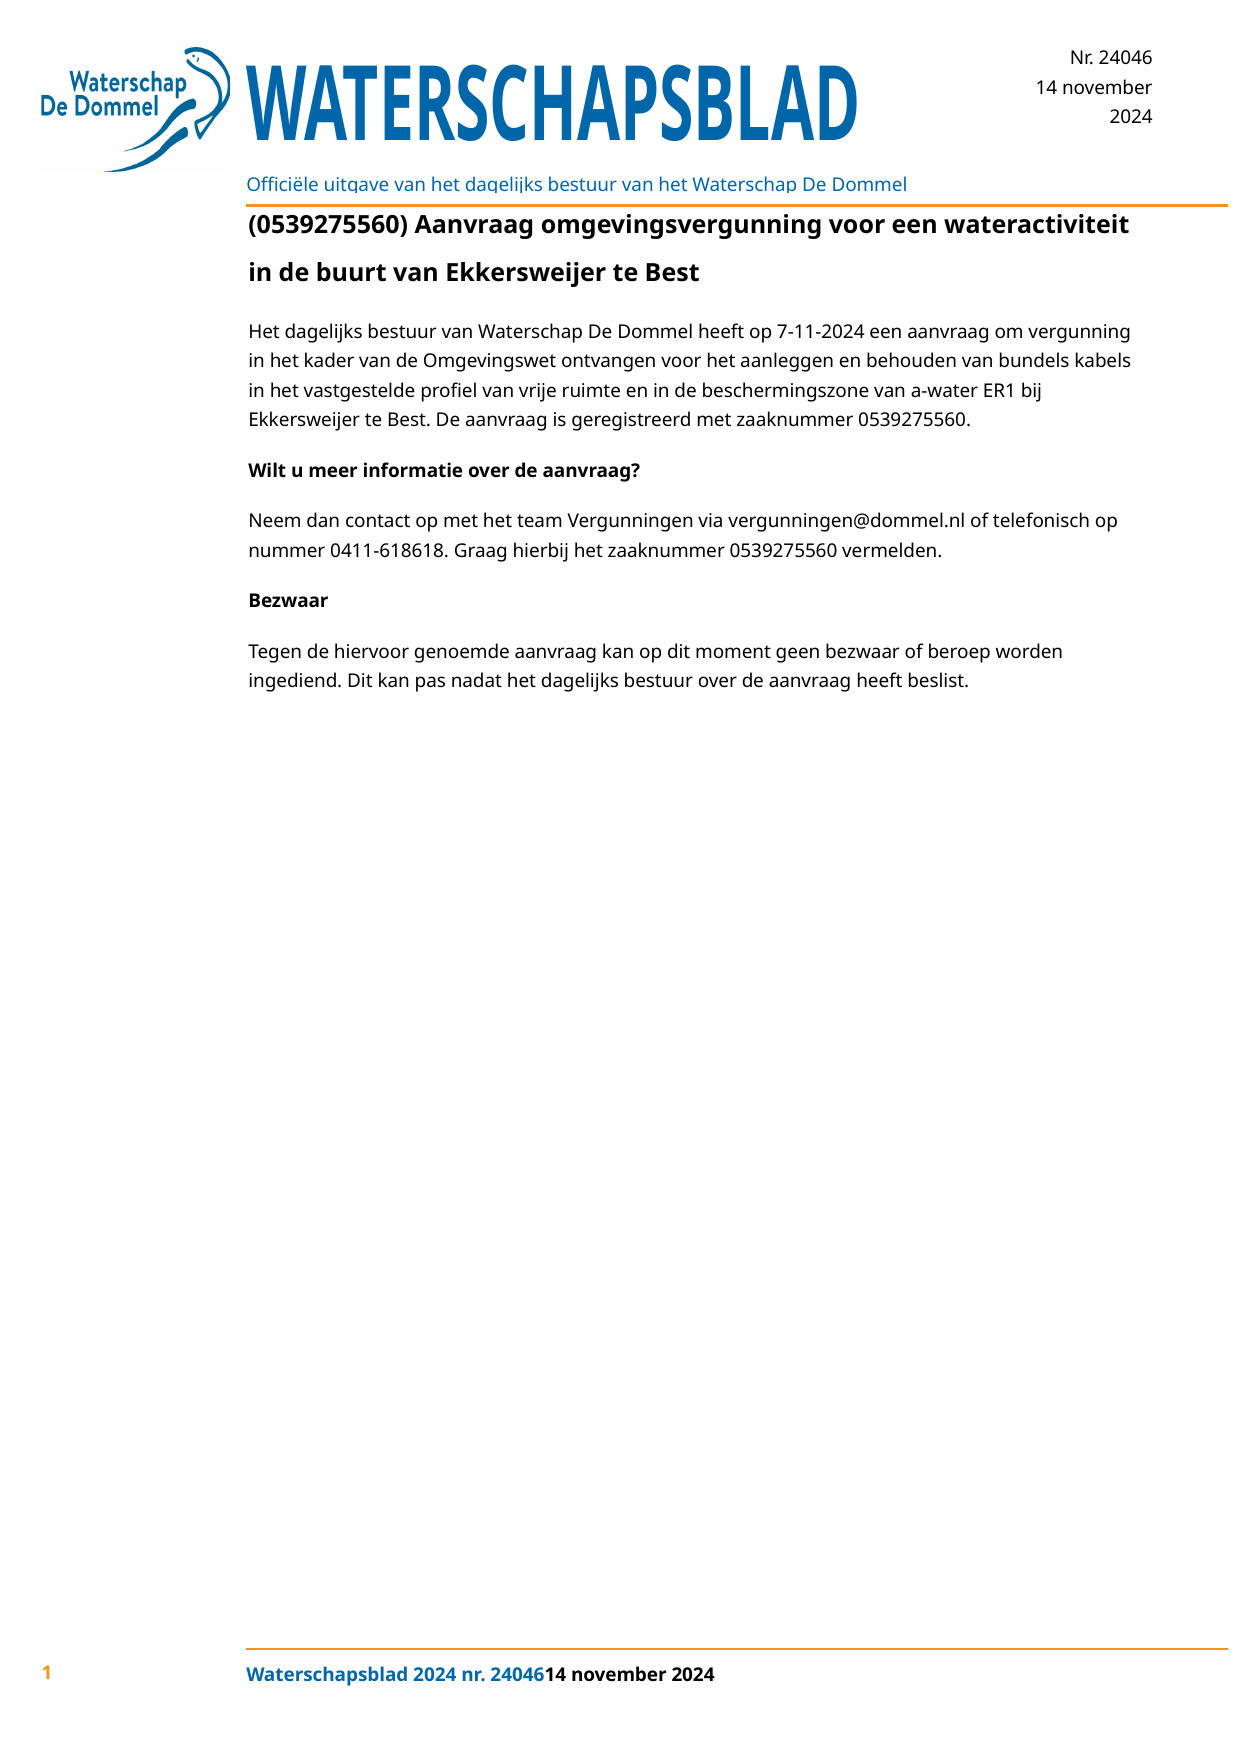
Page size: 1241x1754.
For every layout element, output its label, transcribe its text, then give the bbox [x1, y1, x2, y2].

text Het dagelijks bestuur van Waterschap De Dommel heeft op 7-11-2024 een aanvraag om vergunning in het kader van de Omgevingswet ontvangen voor het aanleggen en behouden van bundels kabels in het vastgestelde profiel van vrije ruimte en in de beschermingszone van a-water ER1 bij Ekkersweijer te Best. De aanvraag is geregistreerd met zaaknummer 0539275560. [248, 318, 1152, 432]
picture [41, 47, 231, 172]
picture [45, 99, 51, 111]
text Neem dan contact op met het team Vergunningen via vergunningen@dommel.nl of telefonisch op nummer 0411-618618. Graag hierbij het zaaknummer 0539275560 vermelden. [248, 507, 1152, 563]
picture [198, 118, 210, 131]
text Wilt u meer informatie over de aanvraag? [248, 457, 1152, 483]
text (0539275560) Aanvraag omgevingsvergunning voor een wateractiviteit in de buurt van Ekkersweijer te Best [248, 207, 1152, 288]
picture [204, 47, 231, 76]
text Tegen de hiervoor genoemde aanvraag kan op dit moment geen bezwaar of beroep worden ingediend. Dit kan pas nadat het dagelijks bestuur over de aanvraag heeft beslist. [248, 638, 1152, 693]
text Bezwaar [248, 587, 1152, 613]
